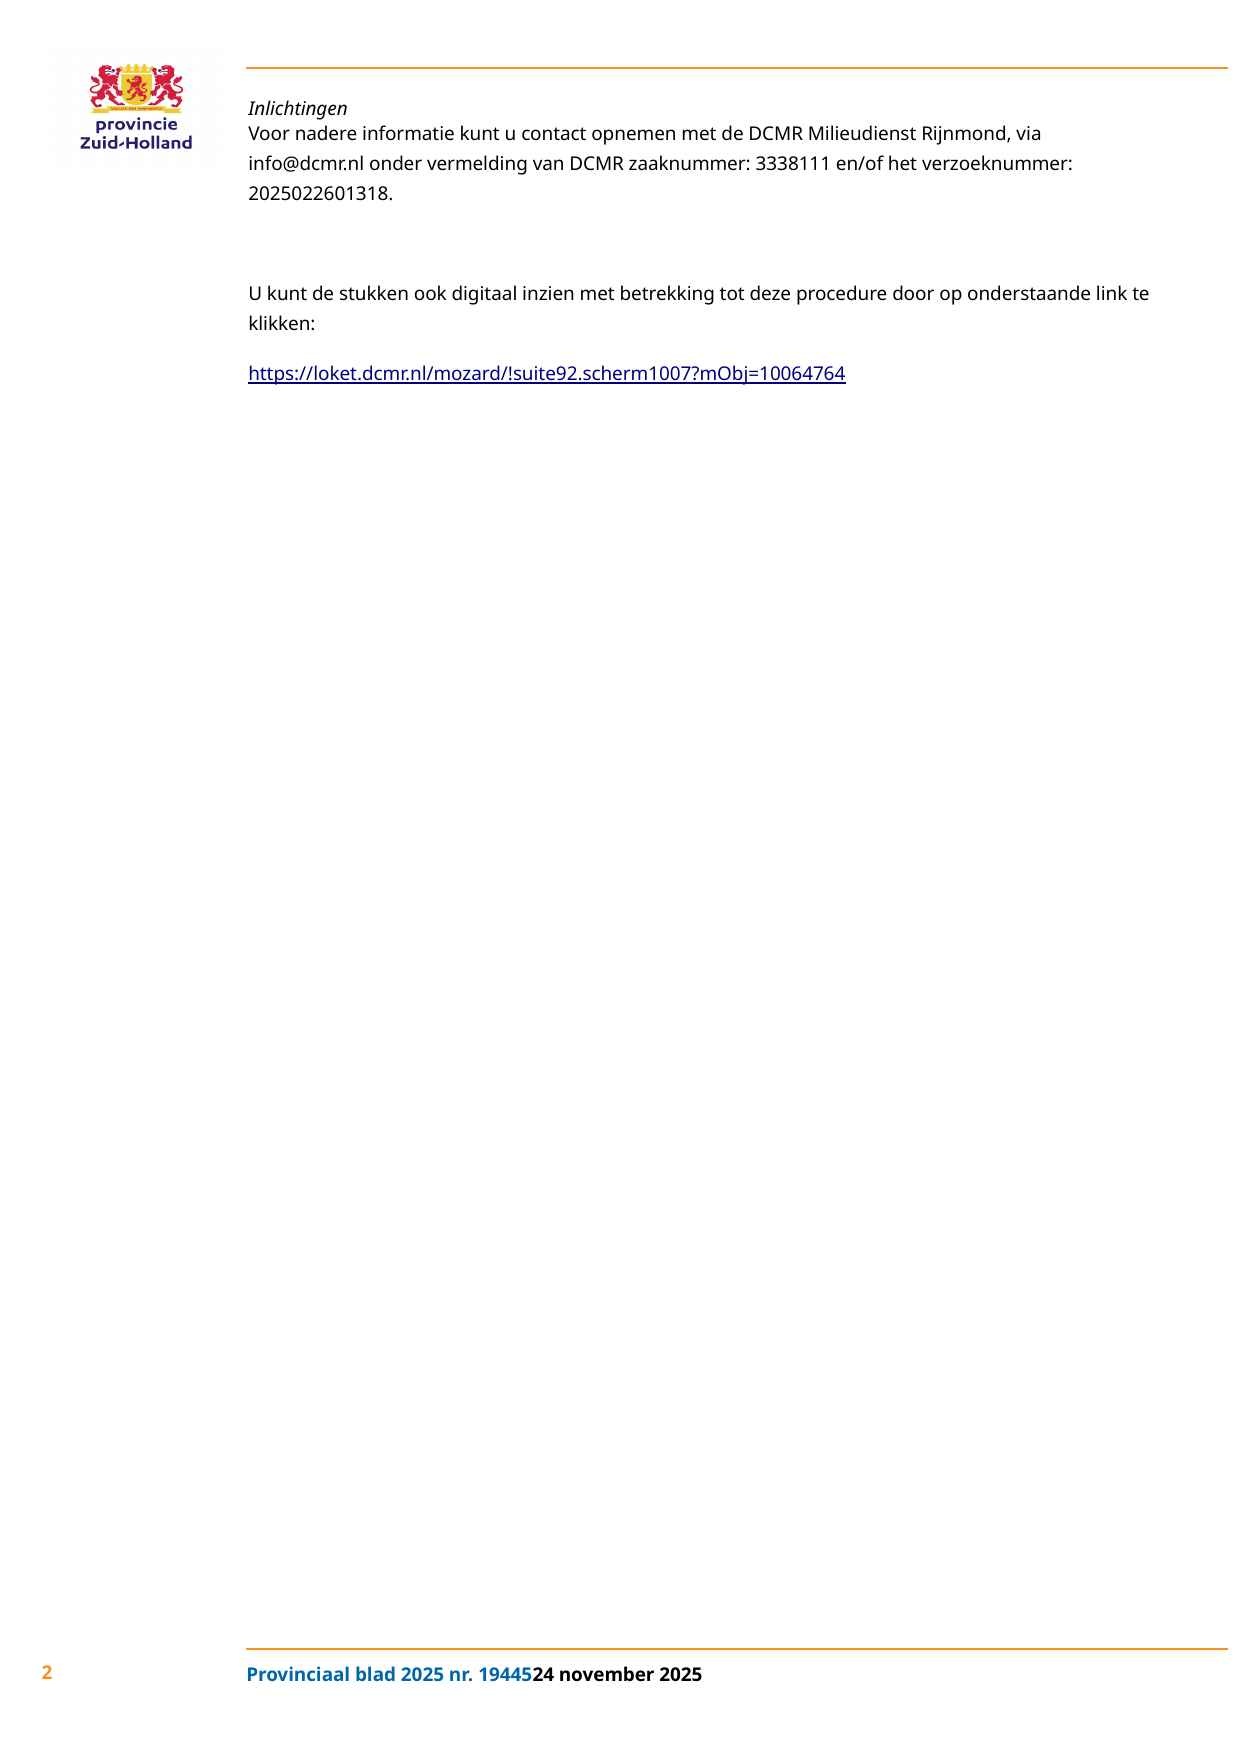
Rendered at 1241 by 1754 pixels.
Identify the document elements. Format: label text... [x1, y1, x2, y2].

text Inlichtingen [248, 95, 1152, 121]
text https://loket.dcmr.nl/mozard/!suite92.scherm1007?mObj=10064764 [248, 361, 1152, 386]
text U kunt de stukken ook digitaal inzien met betrekking tot deze procedure door op onderstaande link te klikken: [248, 281, 1152, 336]
text Voor nadere informatie kunt u contact opnemen met de DCMR Milieudienst Rijnmond, via info@dcmr.nl onder vermelding van DCMR zaaknummer: 3338111 en/of het verzoeknummer: 2025022601318. [248, 121, 1152, 205]
picture [41, 47, 231, 172]
